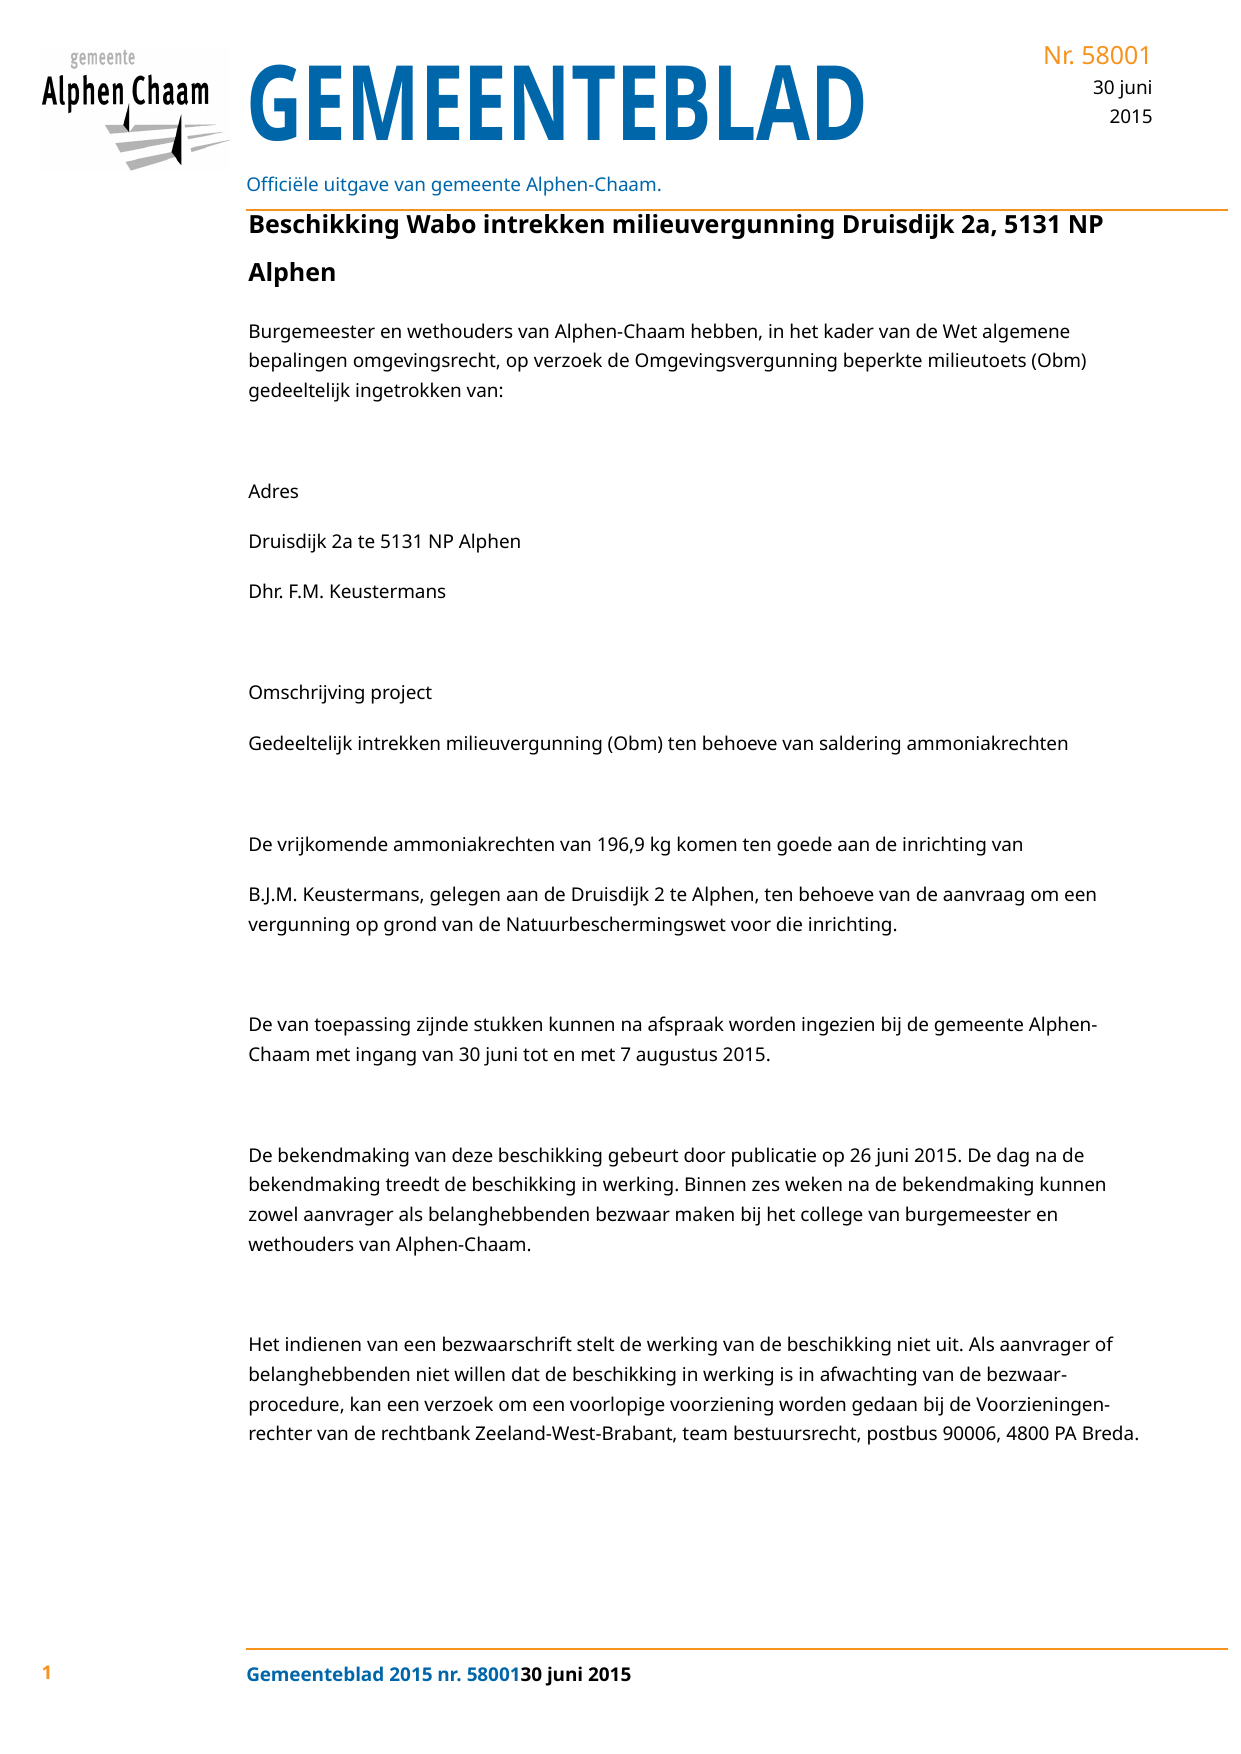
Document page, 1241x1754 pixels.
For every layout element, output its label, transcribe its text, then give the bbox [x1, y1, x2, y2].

text Gedeeltelijk intrekken milieuvergunning (Obm) ten behoeve van saldering ammoniakrechten [248, 730, 1152, 756]
text De vrijkomende ammoniakrechten van 196,9 kg komen ten goede aan de inrichting van [248, 831, 1152, 857]
text Dhr. F.M. Keustermans [248, 579, 1152, 604]
text De van toepassing zijnde stukken kunnen na afspraak worden ingezien bij de gemeente Alphen-Chaam met ingang van 30 juni tot en met 7 augustus 2015. [248, 1012, 1152, 1067]
text Omschrijving project [248, 679, 1152, 705]
picture [41, 47, 231, 172]
text Het indienen van een bezwaarschrift stelt de werking van de beschikking niet uit. Als aanvrager of belanghebbenden niet willen dat de beschikking in werking is in afwachting van de bezwaar- procedure, kan een verzoek om een voorlopige voorziening worden gedaan bij de Voorzieningen- rechter van de rechtbank Zeeland-West-Brabant, team bestuursrecht, postbus 90006, 4800 PA Breda. [248, 1332, 1152, 1446]
text Burgemeester en wethouders van Alphen-Chaam hebben, in het kader van de Wet algemene bepalingen omgevingsrecht, op verzoek de Omgevingsvergunning beperkte milieutoets (Obm) gedeeltelijk ingetrokken van: [248, 318, 1152, 403]
text Adres [248, 478, 1152, 504]
text B.J.M. Keustermans, gelegen aan de Druisdijk 2 te Alphen, ten behoeve van de aanvraag om een vergunning op grond van de Natuurbeschermingswet voor die inrichting. [248, 881, 1152, 937]
text De bekendmaking van deze beschikking gebeurt door publicatie op 26 juni 2015. De dag na de bekendmaking treedt de beschikking in werking. Binnen zes weken na de bekendmaking kunnen zowel aanvrager als belanghebbenden bezwaar maken bij het college van burgemeester en wethouders van Alphen-Chaam. [248, 1142, 1152, 1257]
text Beschikking Wabo intrekken milieuvergunning Druisdijk 2a, 5131 NP Alphen [248, 211, 1152, 288]
text Druisdijk 2a te 5131 NP Alphen [248, 528, 1152, 554]
